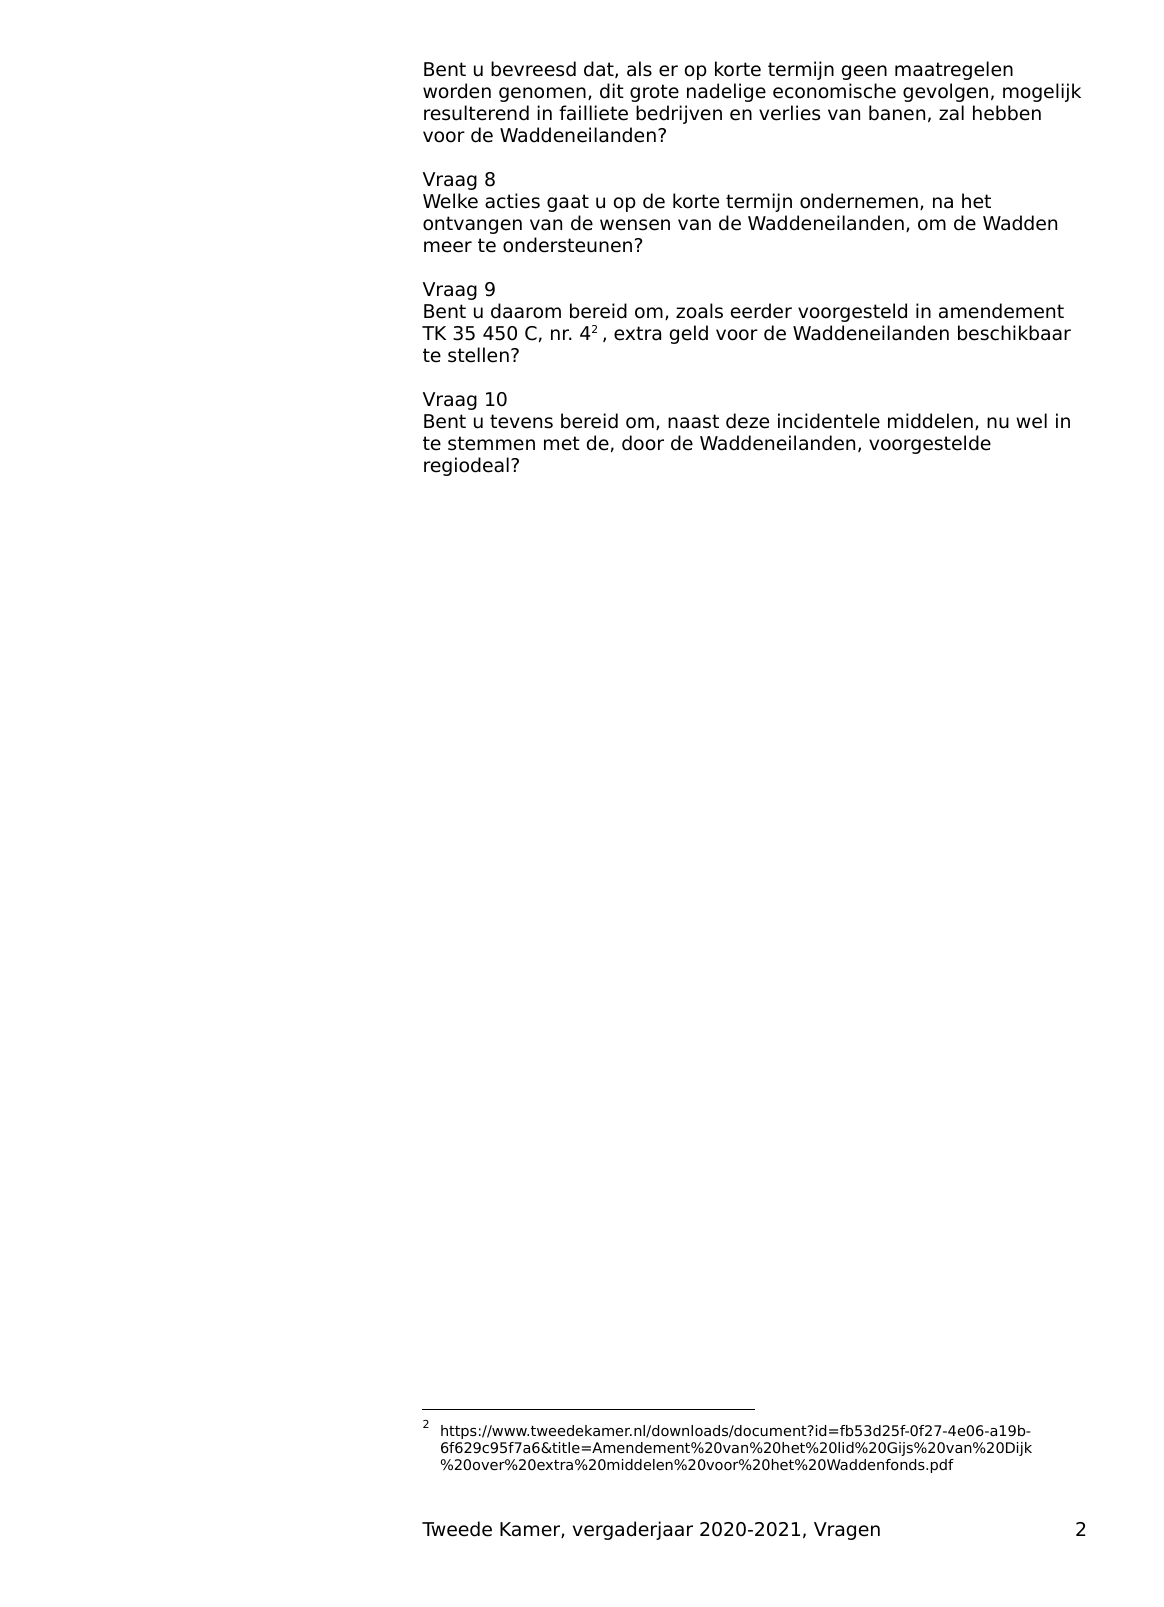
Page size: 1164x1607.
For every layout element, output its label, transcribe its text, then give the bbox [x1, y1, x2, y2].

text Bent u tevens bereid om, naast deze incidentele middelen, nu wel in te stemmen met de, door de Waddeneilanden, voorgestelde regiodeal? [422, 411, 1087, 477]
text Vraag 10 [422, 389, 1087, 411]
text Bent u bevreesd dat, als er op korte termijn geen maatregelen worden genomen, dit grote nadelige economische gevolgen, mogelijk resulterend in failliete bedrijven en verlies van banen, zal hebben voor de Waddeneilanden? [422, 59, 1087, 147]
text Vraag 9 [422, 279, 1087, 301]
text Welke acties gaat u op de korte termijn ondernemen, na het ontvangen van de wensen van de Waddeneilanden, om de Wadden meer te ondersteunen? [422, 191, 1087, 257]
text Bent u daarom bereid om, zoals eerder voorgesteld in amendement TK 35 450 C, nr. 4, extra geld voor de Waddeneilanden beschikbaar te stellen? [422, 301, 1087, 367]
text Vraag 8 [422, 169, 1087, 191]
text https://www.tweedekamer.nl/downloads/document?id=fb53d25f-0f27-4e06-a19b-6f629c95f7a6&title=Amendement%20van%20het%20lid%20Gijs%20van%20Dijk%20over%20extra%20middelen%20voor%20het%20Waddenfonds.pdf [422, 1418, 1087, 1474]
